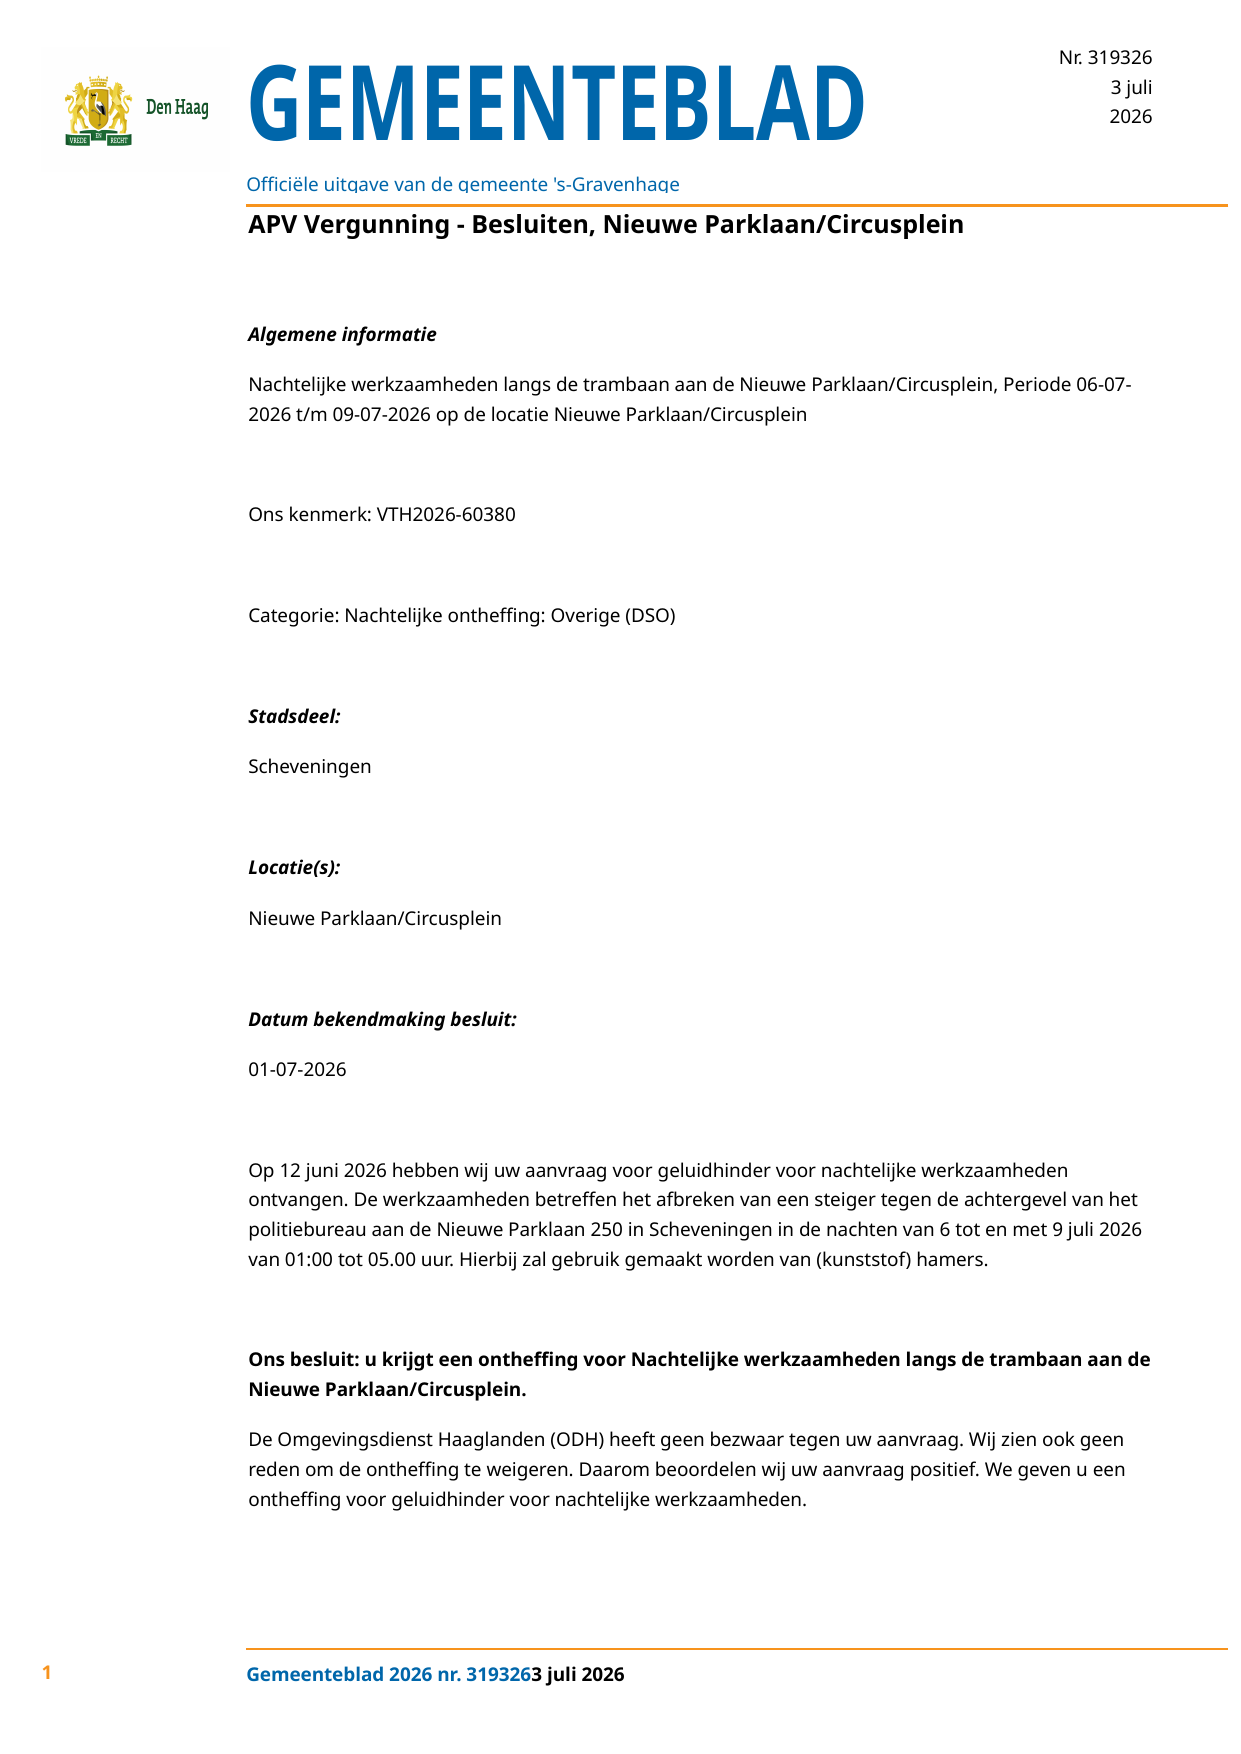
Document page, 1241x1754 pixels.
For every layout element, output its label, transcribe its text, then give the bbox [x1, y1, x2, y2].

text Stadsdeel: [248, 703, 1152, 729]
text 01-07-2026 [248, 1056, 1152, 1082]
text Locatie(s): [248, 854, 1152, 880]
text Op 12 juni 2026 hebben wij uw aanvraag voor geluidhinder voor nachtelijke werkzaamheden ontvangen. De werkzaamheden betreffen het afbreken van een steiger tegen de achtergevel van het politiebureau aan de Nieuwe Parklaan 250 in Scheveningen in de nachten van 6 tot en met 9 juli 2026 van 01:00 tot 05.00 uur. Hierbij zal gebruik gemaakt worden van (kunststof) hamers. [248, 1157, 1152, 1271]
text Algemene informatie [248, 321, 1152, 346]
text APV Vergunning - Besluiten, Nieuwe Parklaan/Circusplein [248, 207, 1152, 241]
picture [41, 47, 231, 172]
text Ons besluit: u krijgt een ontheffing voor Nachtelijke werkzaamheden langs de trambaan aan de Nieuwe Parklaan/Circusplein. [248, 1347, 1152, 1402]
text Nieuwe Parklaan/Circusplein [248, 905, 1152, 931]
text Datum bekendmaking besluit: [248, 1006, 1152, 1031]
text Nachtelijke werkzaamheden langs de trambaan aan de Nieuwe Parklaan/Circusplein, Periode 06-07-2026 t/m 09-07-2026 op de locatie Nieuwe Parklaan/Circusplein [248, 371, 1152, 426]
text Ons kenmerk: VTH2026-60380 [248, 502, 1152, 527]
text Scheveningen [248, 754, 1152, 779]
text De Omgevingsdienst Haaglanden (ODH) heeft geen bezwaar tegen uw aanvraag. Wij zien ook geen reden om de ontheffing te weigeren. Daarom beoordelen wij uw aanvraag positief. We geven u een ontheffing voor geluidhinder voor nachtelijke werkzaamheden. [248, 1427, 1152, 1511]
text Categorie: Nachtelijke ontheffing: Overige (DSO) [248, 602, 1152, 628]
